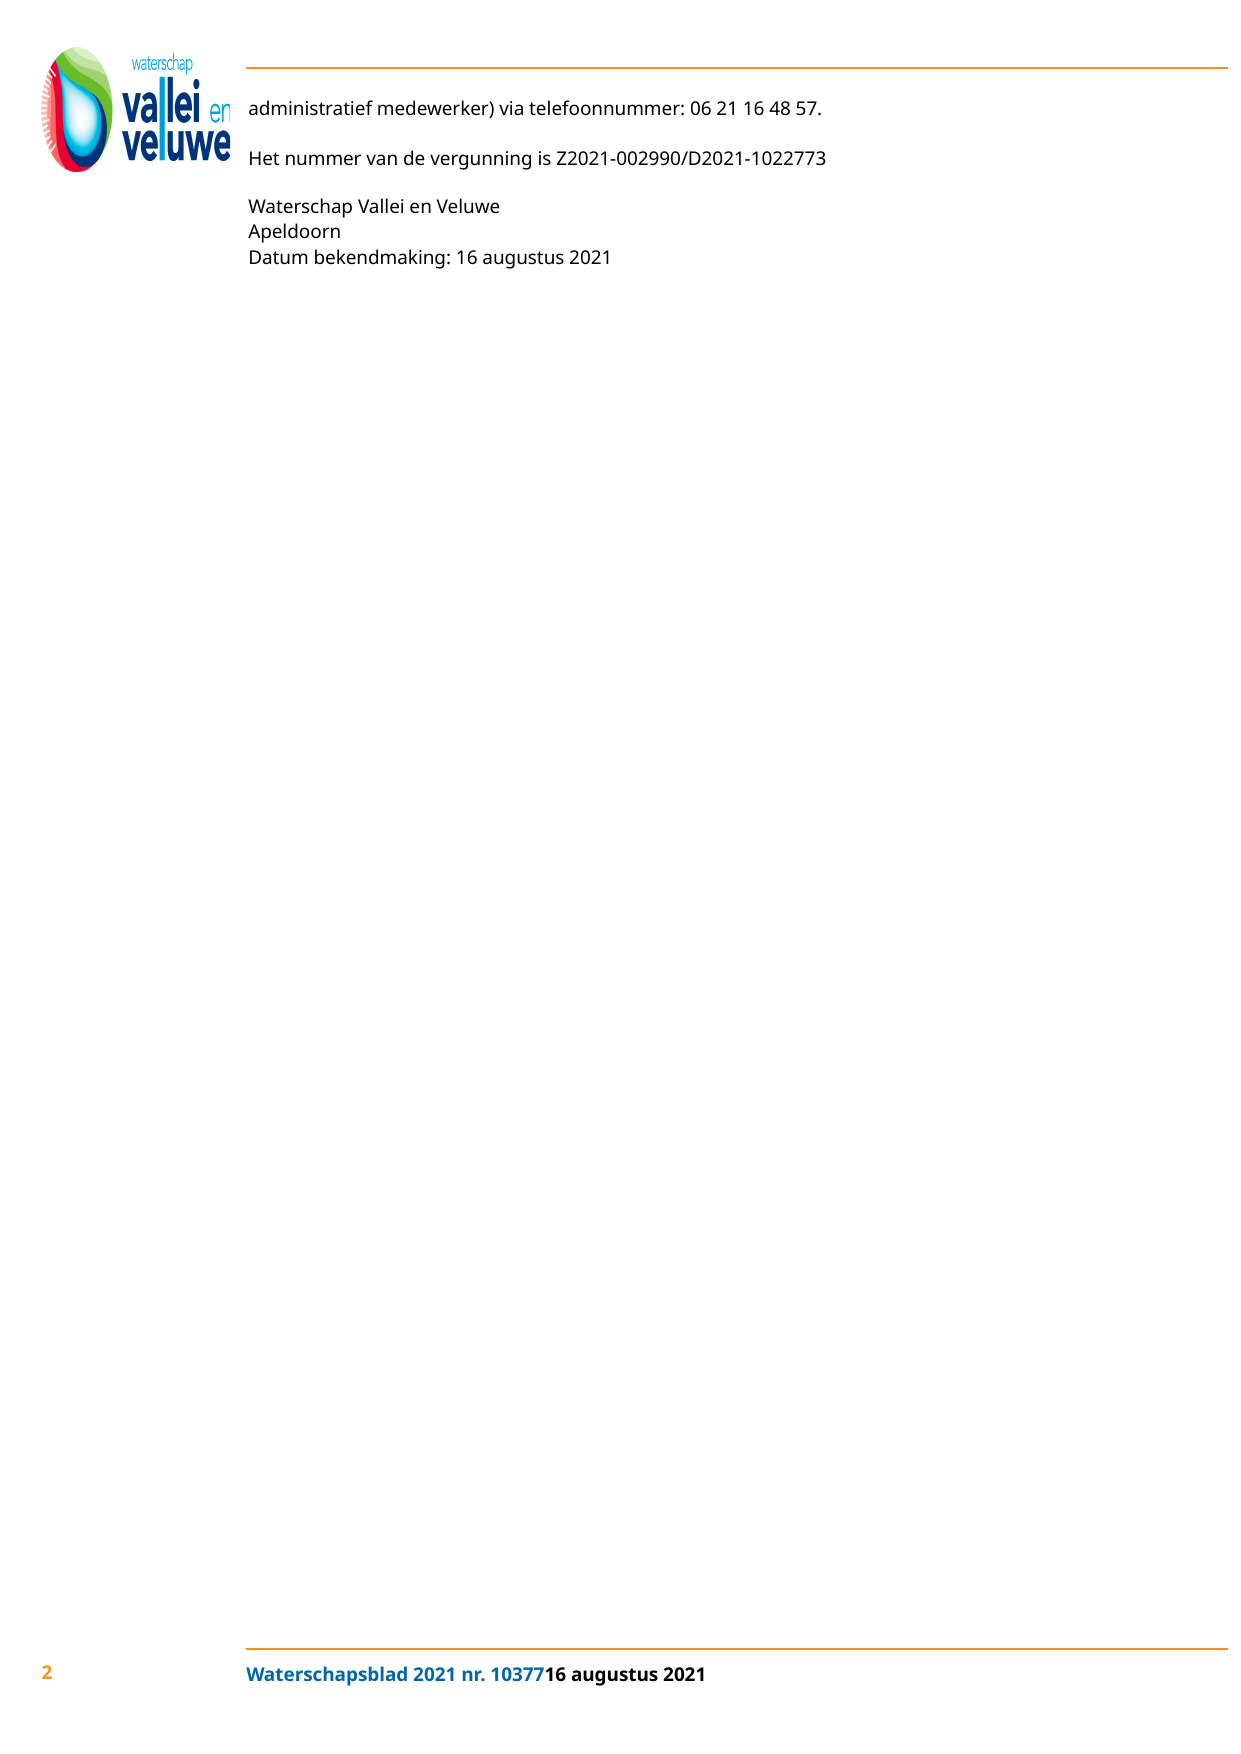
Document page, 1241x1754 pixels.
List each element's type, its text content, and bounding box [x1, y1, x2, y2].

text Apeldoorn [248, 219, 1152, 244]
text Datum bekendmaking: 16 augustus 2021 [248, 244, 1152, 270]
picture [41, 47, 231, 172]
text administratief medewerker) via telefoonnummer: 06 21 16 48 57. [248, 95, 1152, 121]
text Waterschap Vallei en Veluwe [248, 193, 1152, 219]
text Het nummer van de vergunning is Z2021-002990/D2021-1022773 [248, 145, 1152, 171]
